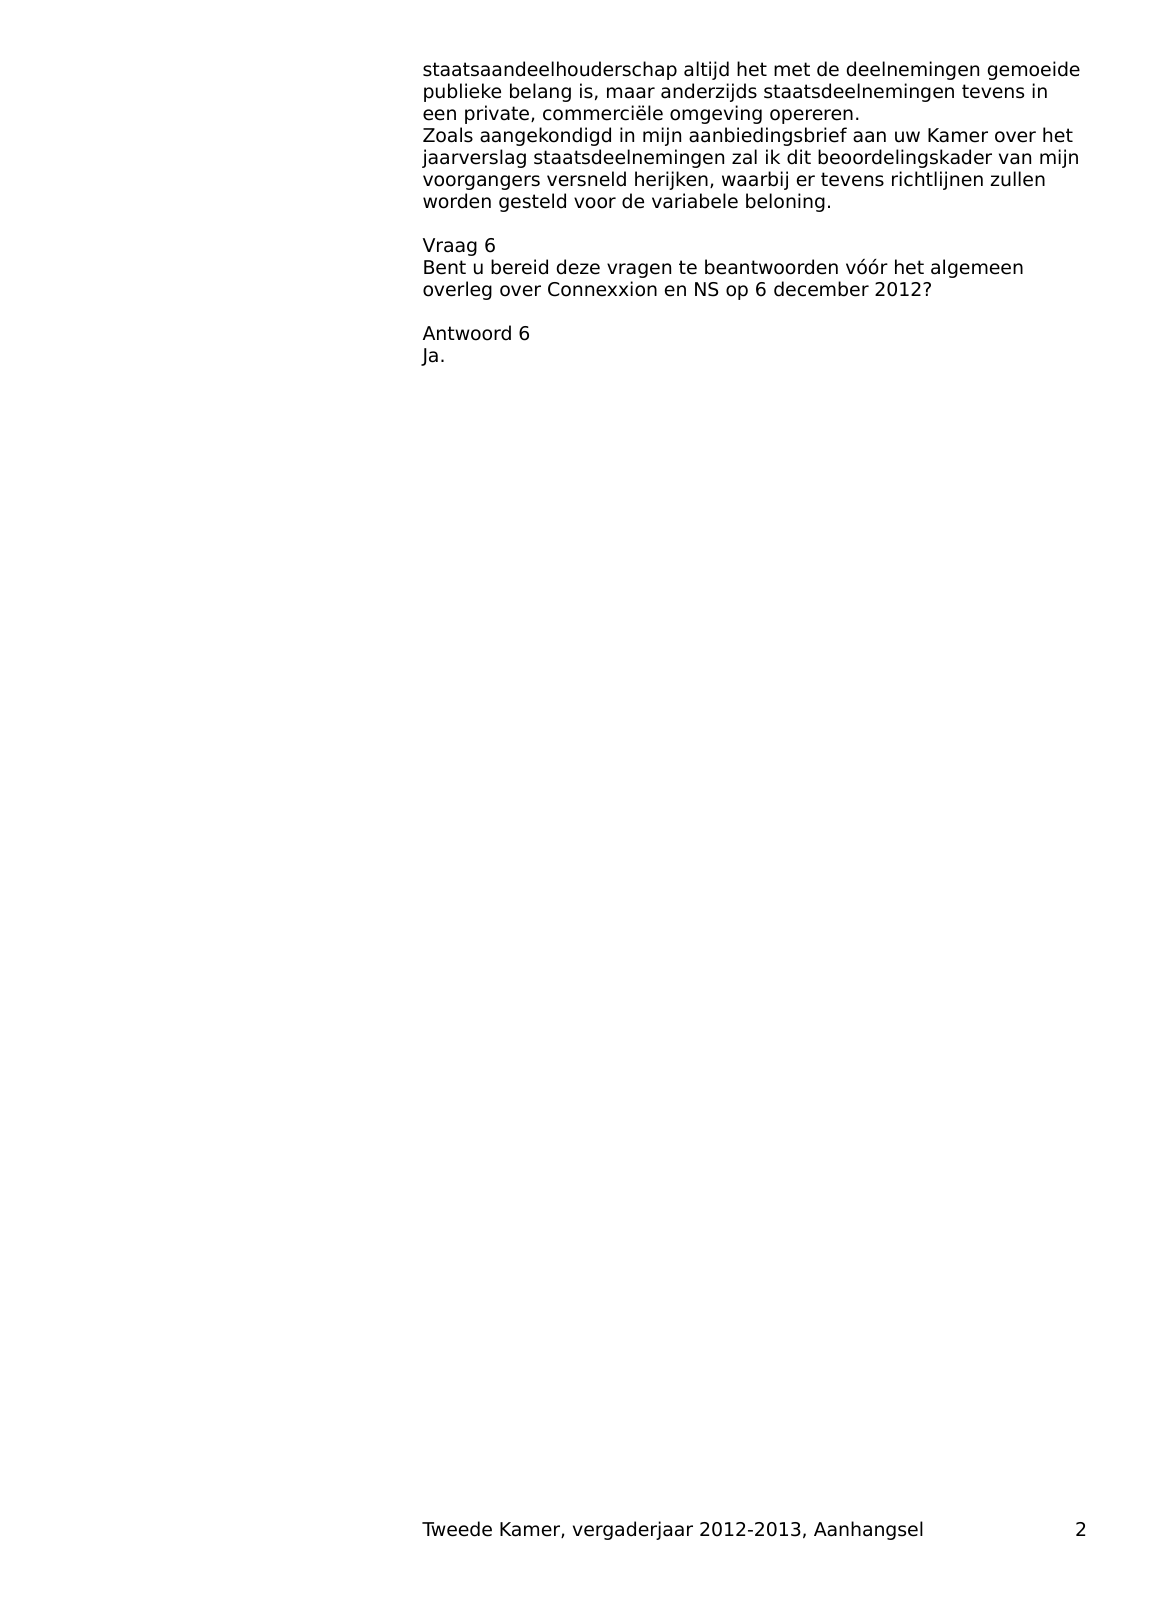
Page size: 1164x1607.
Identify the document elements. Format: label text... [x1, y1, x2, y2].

text Bent u bereid deze vragen te beantwoorden vóór het algemeen overleg over Connexxion en NS op 6 december 2012? [422, 257, 1087, 301]
text Ja. [422, 345, 1087, 367]
text Antwoord 6 [422, 323, 1087, 345]
text Zoals aangekondigd in mijn aanbiedingsbrief aan uw Kamer over het jaarverslag staatsdeelnemingen zal ik dit beoordelingskader van mijn voorgangers versneld herijken, waarbij er tevens richtlijnen zullen worden gesteld voor de variabele beloning. [422, 125, 1087, 213]
text staatsaandeelhouderschap altijd het met de deelnemingen gemoeide publieke belang is, maar anderzijds staatsdeelnemingen tevens in een private, commerciële omgeving opereren. [422, 59, 1087, 125]
text Vraag 6 [422, 235, 1087, 257]
